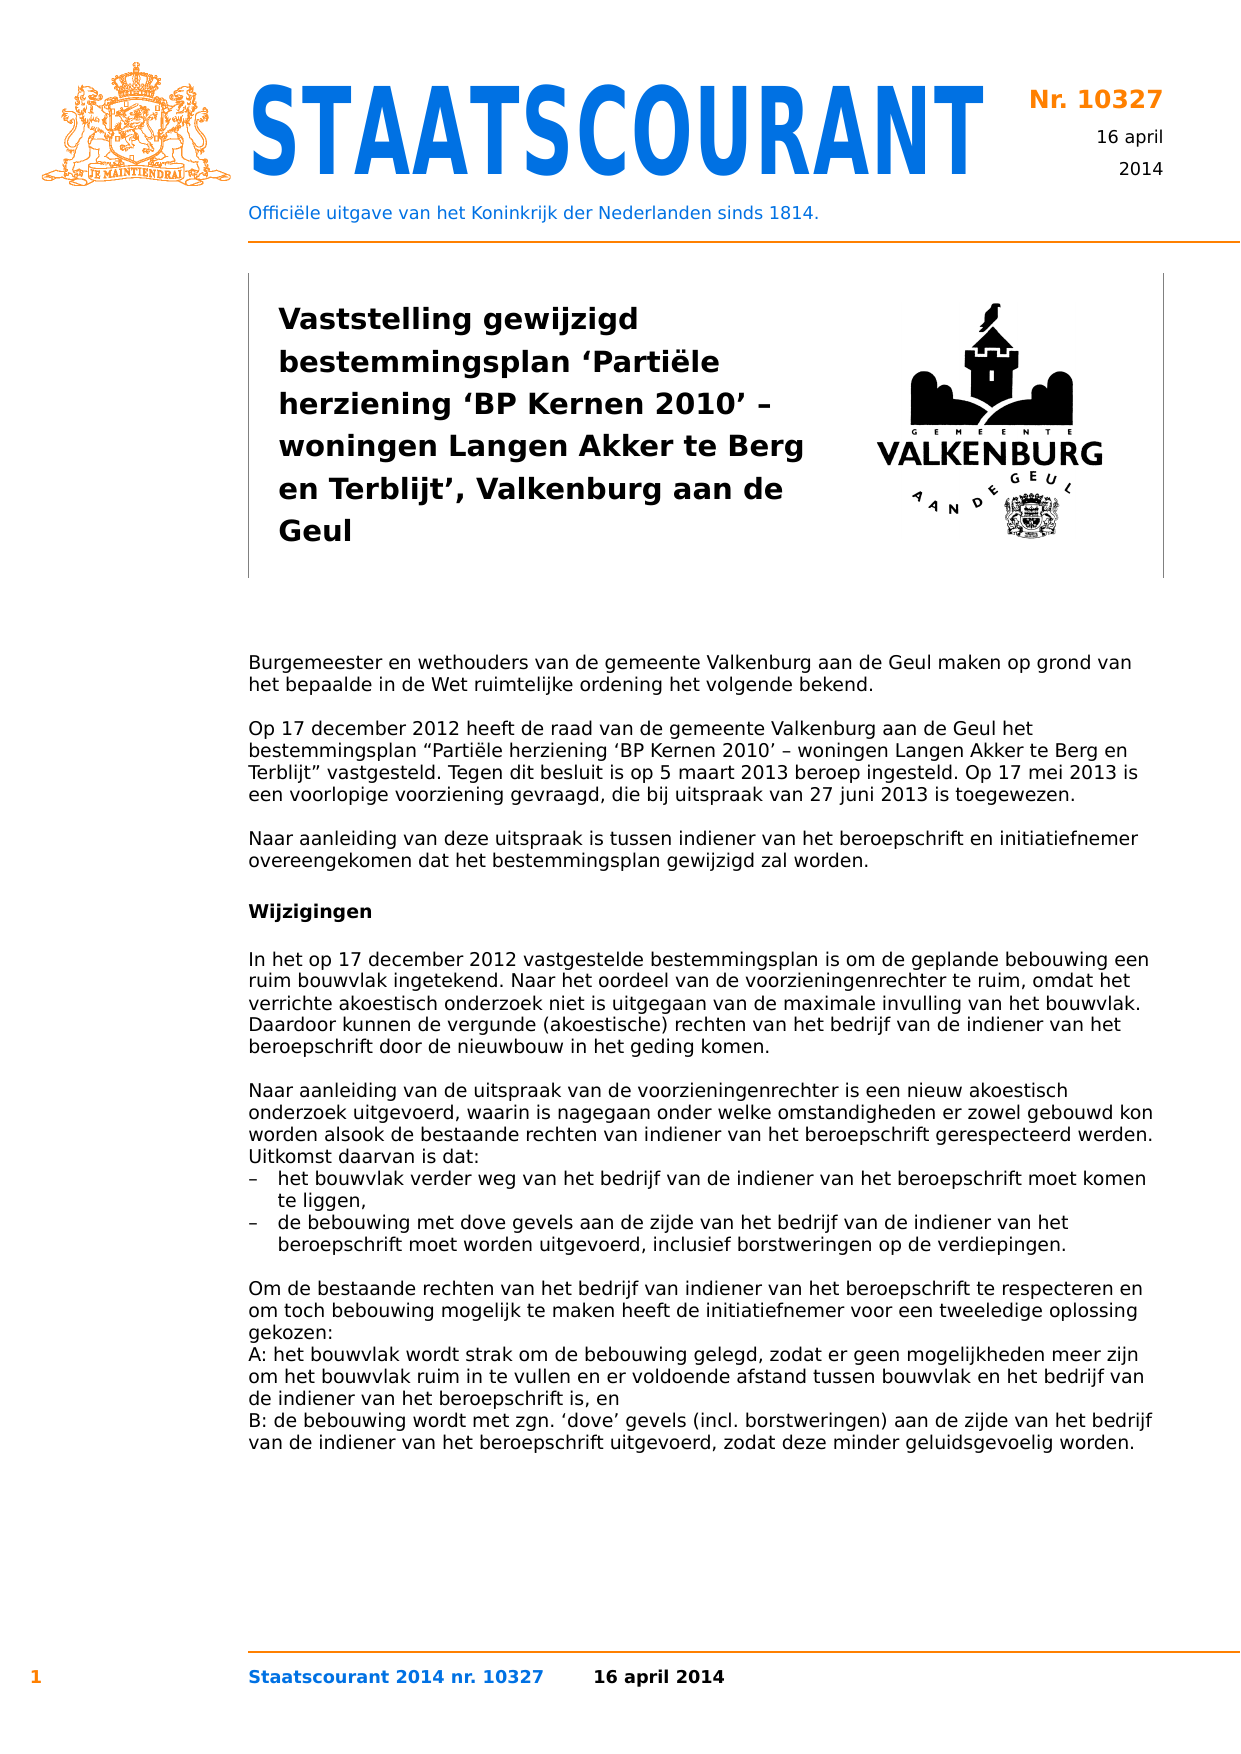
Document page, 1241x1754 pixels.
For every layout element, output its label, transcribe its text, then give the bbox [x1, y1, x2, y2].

text Om de bestaande rechten van het bedrijf van indiener van het beroepschrift te respecteren en om toch bebouwing mogelijk te maken heeft de initiatiefnemer voor een tweeledige oplossing gekozen: [248, 1278, 1163, 1344]
text Naar aanleiding van deze uitspraak is tussen indiener van het beroepschrift en initiatiefnemer overeengekomen dat het bestemmingsplan gewijzigd zal worden. [248, 827, 1163, 871]
text – de bebouwing met dove gevels aan de zijde van het bedrijf van de indiener van het beroepschrift moet worden uitgevoerd, inclusief borstweringen op de verdiepingen. [248, 1212, 1163, 1256]
table_header Nr. 10327 [998, 62, 1240, 121]
picture [41, 62, 231, 186]
text Burgemeester en wethouders van de gemeente Valkenburg aan de Geul maken op grond van het bepaalde in de Wet ruimtelijke ordening het volgende bekend. [248, 652, 1163, 696]
subtitle Wijzigingen [248, 901, 1163, 923]
table_cell 16 april [998, 121, 1240, 153]
text Op 17 december 2012 heeft de raad van de gemeente Valkenburg aan de Geul het bestemmingsplan “Partiële herziening ‘BP Kernen 2010’ – woningen Langen Akker te Berg en Terblijt” vastgesteld. Tegen dit besluit is op 5 maart 2013 beroep ingesteld. Op 17 mei 2013 is een voorlopige voorziening gevraagd, die bij uitspraak van 27 juni 2013 is toegewezen. [248, 718, 1163, 806]
text B: de bebouwing wordt met zgn. ‘dove’ gevels (incl. borstweringen) aan de zijde van het bedrijf van de indiener van het beroepschrift uitgevoerd, zodat deze minder geluidsgevoelig worden. [248, 1410, 1163, 1454]
table_header [25, 62, 248, 241]
text – het bouwvlak verder weg van het bedrijf van de indiener van het beroepschrift moet komen te liggen, [248, 1168, 1163, 1212]
table_cell 2014 [998, 153, 1240, 203]
text Naar aanleiding van de uitspraak van de voorzieningenrechter is een nieuw akoestisch onderzoek uitgevoerd, waarin is nagegaan onder welke omstandigheden er zowel gebouwd kon worden alsook de bestaande rechten van indiener van het beroepschrift gerespecteerd werden. Uitkomst daarvan is dat: [248, 1080, 1163, 1168]
text In het op 17 december 2012 vastgestelde bestemmingsplan is om de geplande bebouwing een ruim bouwvlak ingetekend. Naar het oordeel van de voorzieningenrechter te ruim, omdat het verrichte akoestisch onderzoek niet is uitgegaan van de maximale invulling van het bouwvlak. Daardoor kunnen de vergunde (akoestische) rechten van het bedrijf van de indiener van het beroepschrift door de nieuwbouw in het geding komen. [248, 948, 1163, 1058]
subtitle Vaststelling gewijzigd bestemmingsplan ‘Partiële herziening ‘BP Kernen 2010’ – woningen Langen Akker te Berg en Terblijt’, Valkenburg aan de Geul [249, 273, 1163, 578]
picture [844, 302, 1134, 539]
table_cell Officiële uitgave van het Koninkrijk der Nederlanden sinds 1814. [248, 203, 1240, 241]
text A: het bouwvlak wordt strak om de bebouwing gelegd, zodat er geen mogelijkheden meer zijn om het bouwvlak ruim in te vullen en er voldoende afstand tussen bouwvlak en het bedrijf van de indiener van het beroepschrift is, en [248, 1344, 1163, 1410]
table_header STAATSCOURANT [248, 62, 998, 203]
